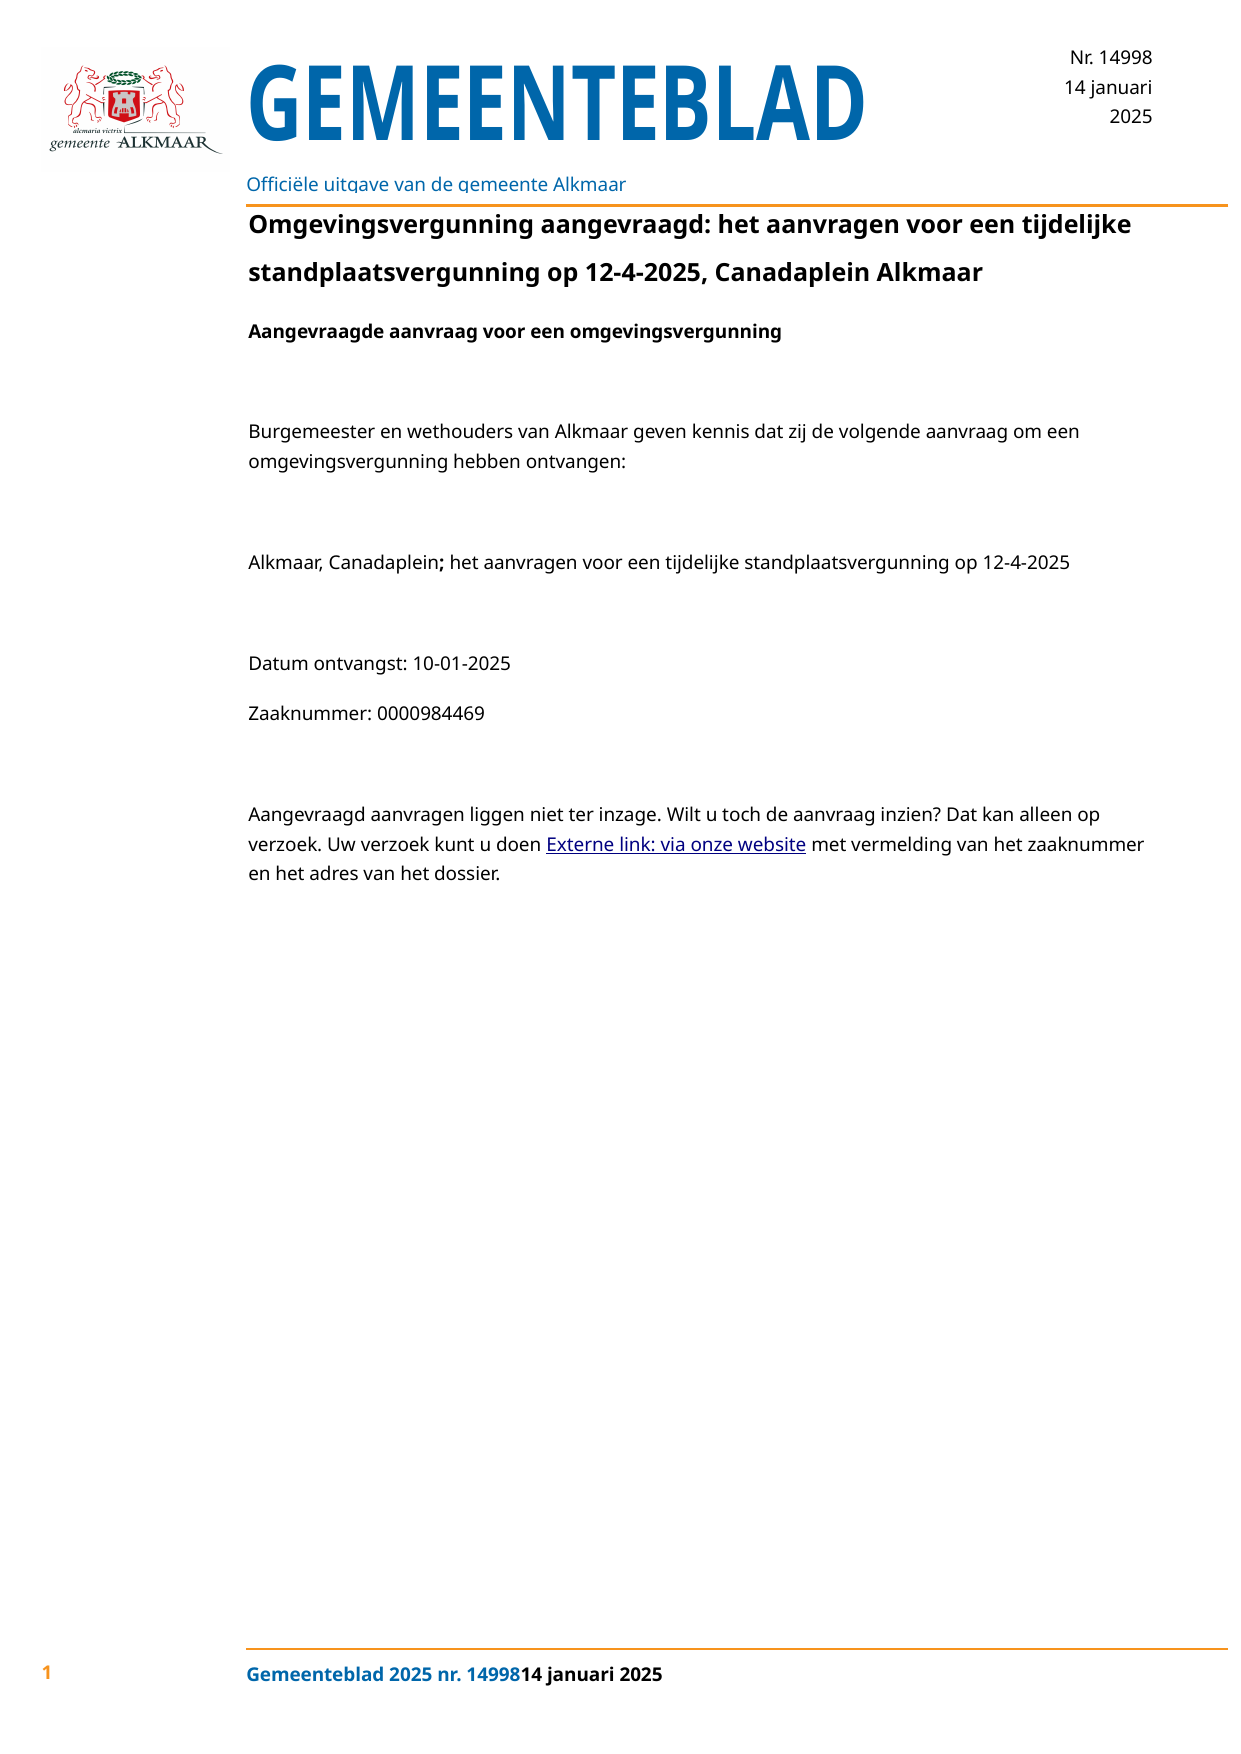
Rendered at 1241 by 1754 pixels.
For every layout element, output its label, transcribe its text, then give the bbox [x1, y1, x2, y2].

picture [41, 47, 231, 172]
text Datum ontvangst: 10-01-2025 [248, 650, 1152, 676]
text Alkmaar, Canadaplein; het aanvragen voor een tijdelijke standplaatsvergunning op 12-4-2025 [248, 549, 1152, 575]
text Zaaknummer: 0000984469 [248, 700, 1152, 726]
text Aangevraagd aanvragen liggen niet ter inzage. Wilt u toch de aanvraag inzien? Dat kan alleen op verzoek. Uw verzoek kunt u doen Externe link: via onze website met vermelding van het zaaknummer en het adres van het dossier. [248, 801, 1152, 886]
text Aangevraagde aanvraag voor een omgevingsvergunning [248, 318, 1152, 344]
text Omgevingsvergunning aangevraagd: het aanvragen voor een tijdelijke standplaatsvergunning op 12-4-2025, Canadaplein Alkmaar [248, 207, 1152, 288]
text Burgemeester en wethouders van Alkmaar geven kennis dat zij de volgende aanvraag om een omgevingsvergunning hebben ontvangen: [248, 419, 1152, 474]
